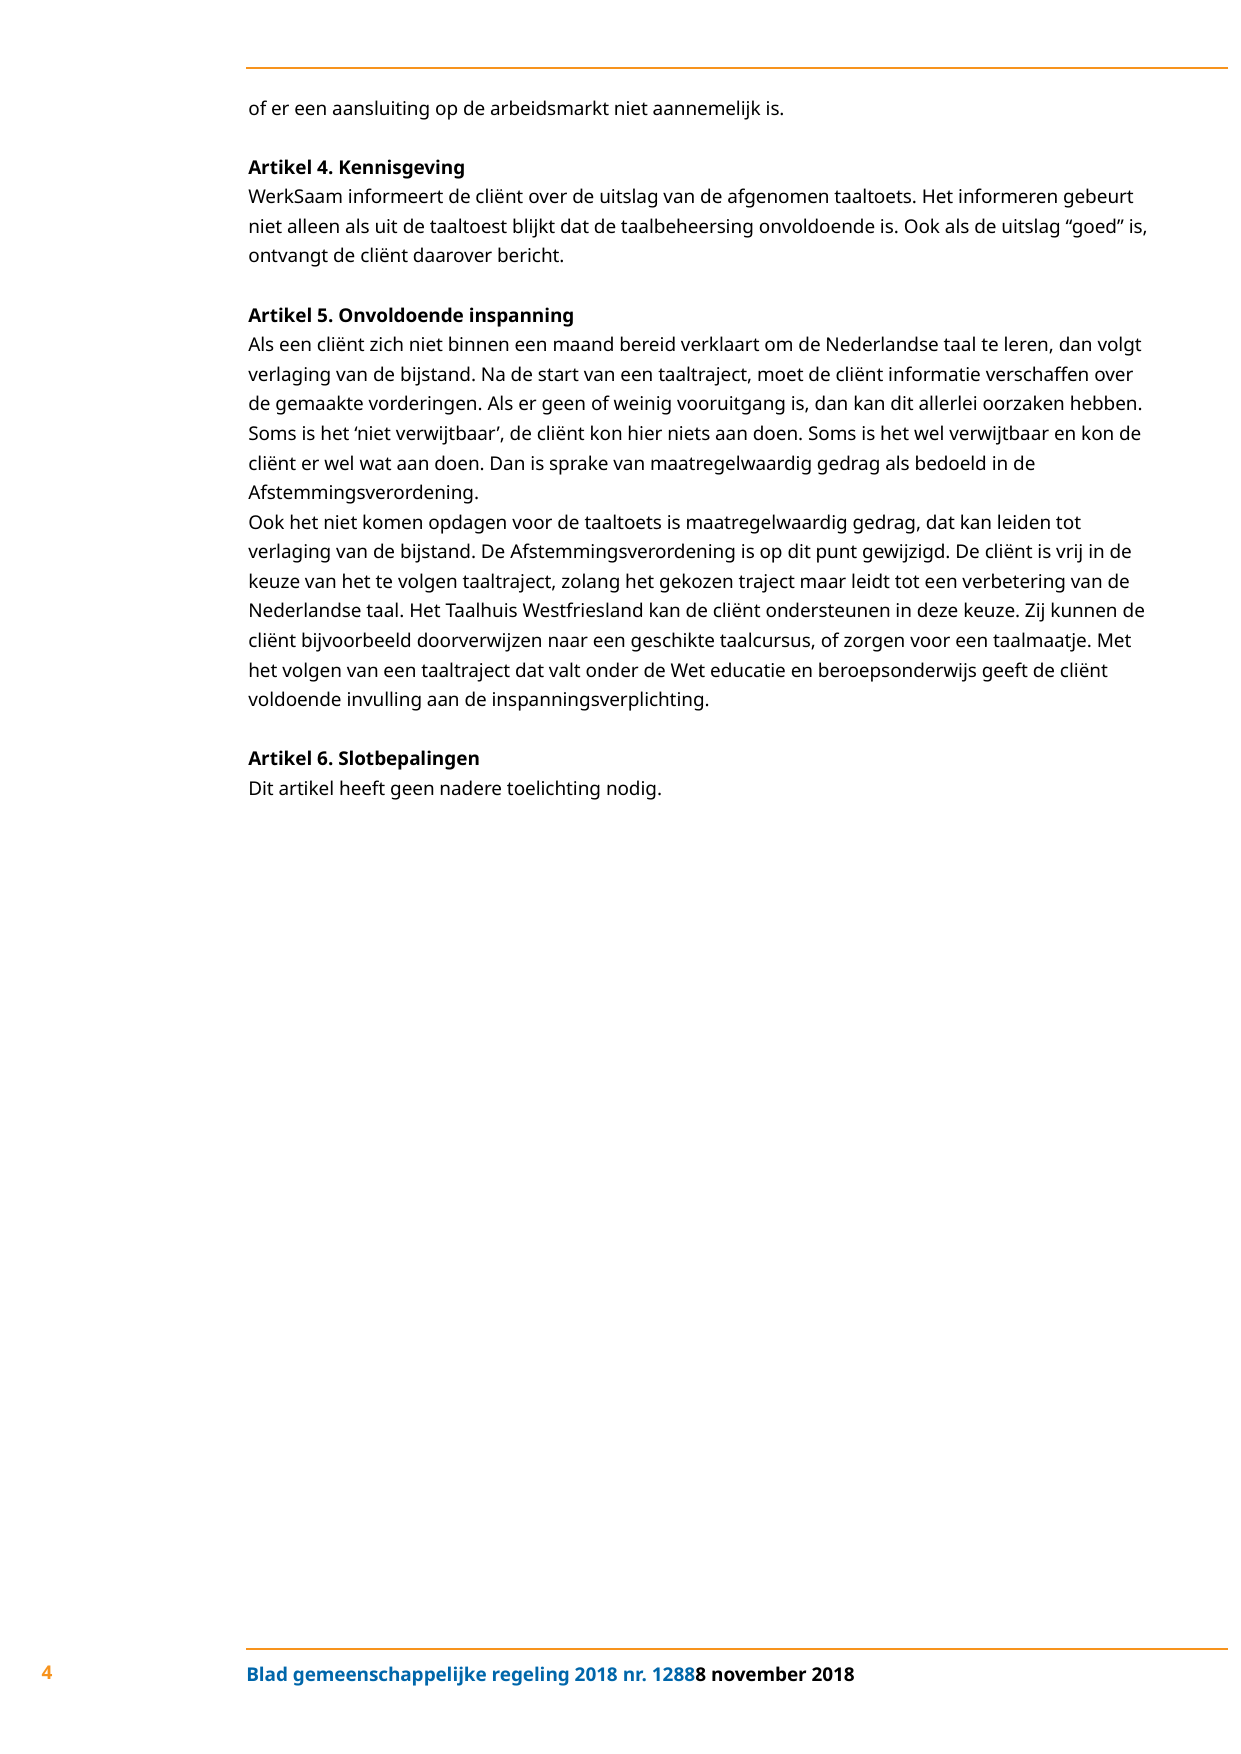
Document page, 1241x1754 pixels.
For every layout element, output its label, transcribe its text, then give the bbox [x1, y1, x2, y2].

text Ook het niet komen opdagen voor de taaltoets is maatregelwaardig gedrag, dat kan leiden tot verlaging van de bijstand. De Afstemmingsverordening is op dit punt gewijzigd. De cliënt is vrij in de keuze van het te volgen taaltraject, zolang het gekozen traject maar leidt tot een verbetering van de Nederlandse taal. Het Taalhuis Westfriesland kan de cliënt ondersteunen in deze keuze. Zij kunnen de cliënt bijvoorbeeld doorverwijzen naar een geschikte taalcursus, of zorgen voor een taalmaatje. Met het volgen van een taaltraject dat valt onder de Wet educatie en beroepsonderwijs geeft de cliënt voldoende invulling aan de inspanningsverplichting. [248, 509, 1152, 712]
text of er een aansluiting op de arbeidsmarkt niet aannemelijk is. [248, 95, 1152, 121]
text Artikel 6. Slotbepalingen [248, 746, 1152, 771]
text Dit artikel heeft geen nadere toelichting nodig. [248, 775, 1152, 801]
text Als een cliënt zich niet binnen een maand bereid verklaart om de Nederlandse taal te leren, dan volgt verlaging van de bijstand. Na de start van een taaltraject, moet de cliënt informatie verschaffen over de gemaakte vorderingen. Als er geen of weinig vooruitgang is, dan kan dit allerlei oorzaken hebben. Soms is het ‘niet verwijtbaar’, de cliënt kon hier niets aan doen. Soms is het wel verwijtbaar en kon de cliënt er wel wat aan doen. Dan is sprake van maatregelwaardig gedrag als bedoeld in de Afstemmingsverordening. [248, 331, 1152, 505]
picture [41, 47, 231, 172]
text WerkSaam informeert de cliënt over de uitslag van de afgenomen taaltoets. Het informeren gebeurt niet alleen als uit de taaltoest blijkt dat de taalbeheersing onvoldoende is. Ook als de uitslag “goed” is, ontvangt de cliënt daarover bericht. [248, 183, 1152, 268]
text Artikel 5. Onvoldoende inspanning [248, 302, 1152, 328]
text Artikel 4. Kennisgeving [248, 154, 1152, 180]
